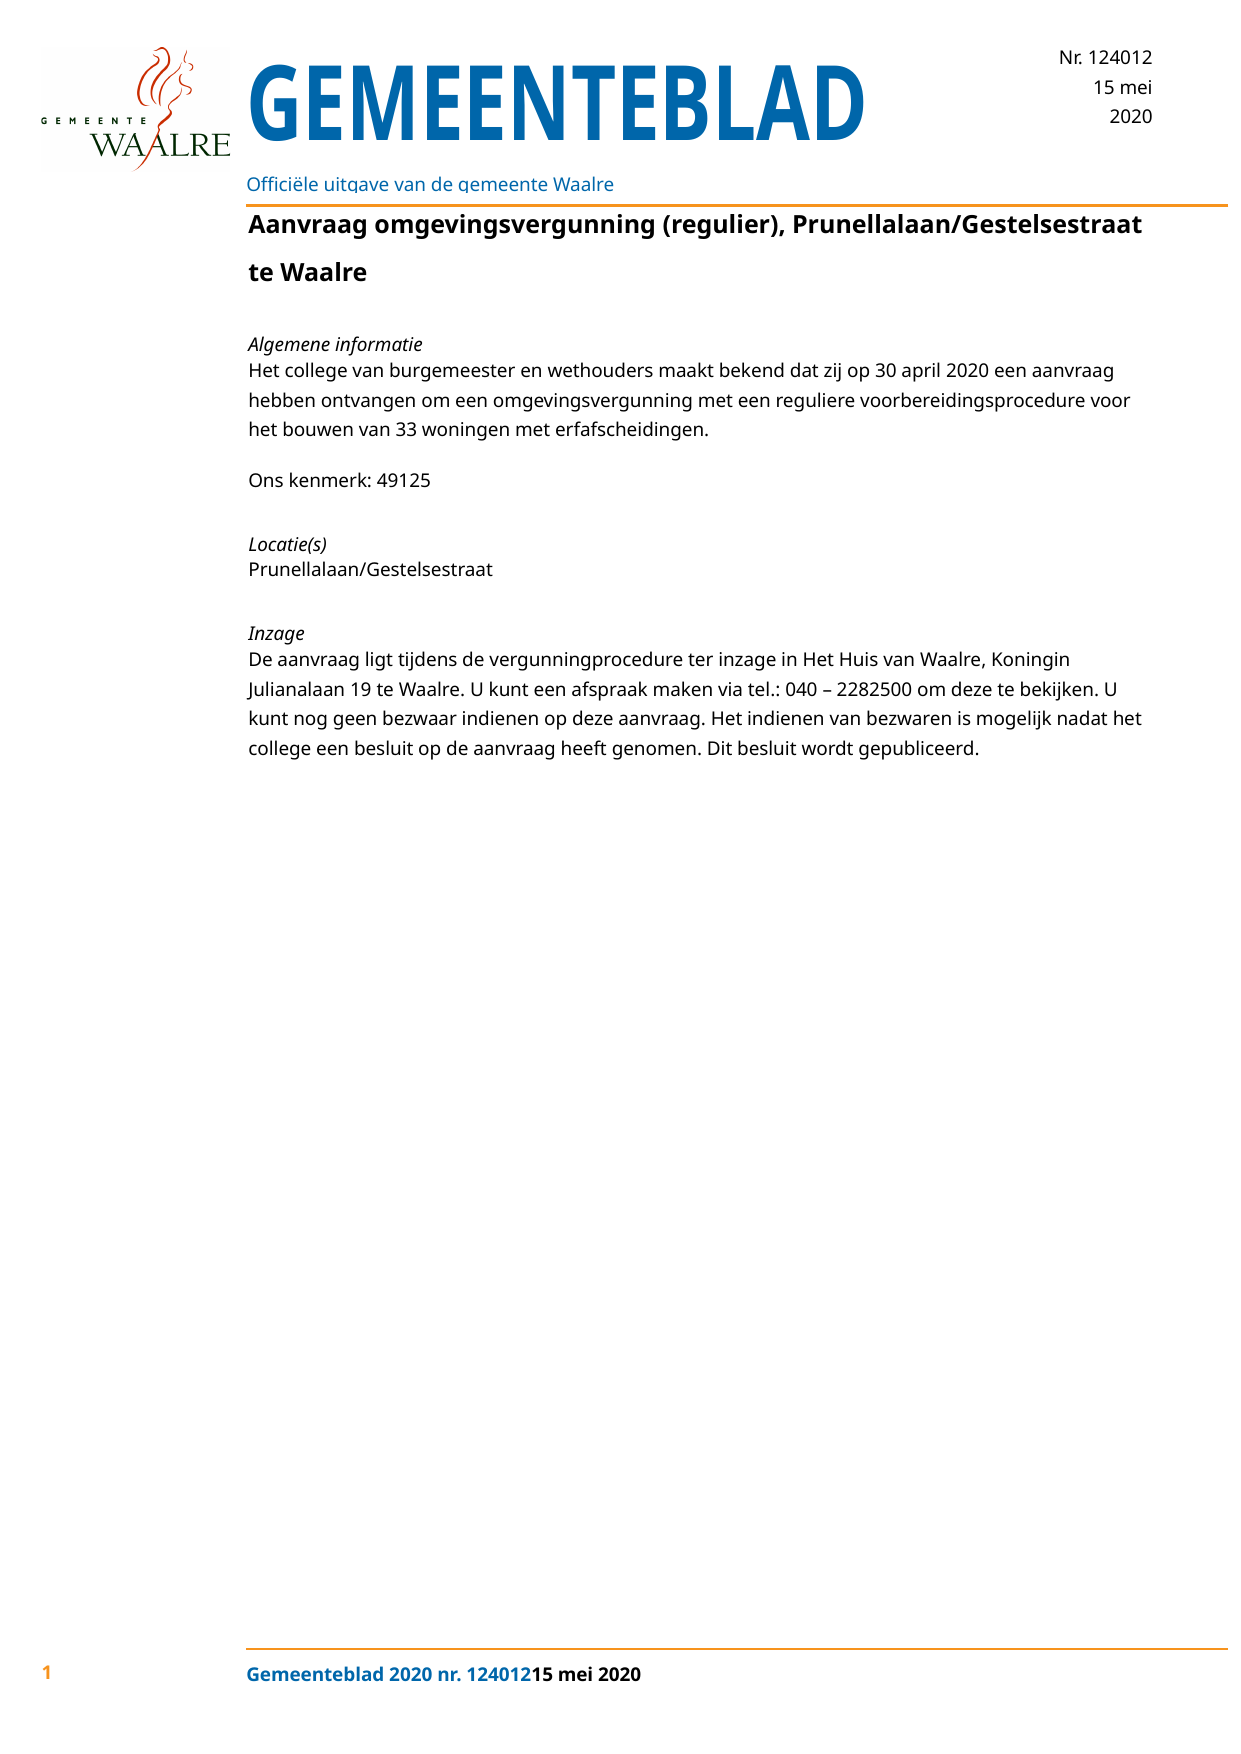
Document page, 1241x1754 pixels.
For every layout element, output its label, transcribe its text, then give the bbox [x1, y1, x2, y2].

text Algemene informatie [248, 331, 1152, 357]
picture [41, 47, 231, 172]
text De aanvraag ligt tijdens de vergunningprocedure ter inzage in Het Huis van Waalre, Koningin Julianalaan 19 te Waalre. U kunt een afspraak maken via tel.: 040 – 2282500 om deze te bekijken. U kunt nog geen bezwaar indienen op deze aanvraag. Het indienen van bezwaren is mogelijk nadat het college een besluit op de aanvraag heeft genomen. Dit besluit wordt gepubliceerd. [248, 646, 1152, 761]
text Locatie(s) [248, 531, 1152, 556]
text Aanvraag omgevingsvergunning (regulier), Prunellalaan/Gestelsestraat te Waalre [248, 207, 1152, 288]
text Prunellalaan/Gestelsestraat [248, 556, 1152, 582]
text Ons kenmerk: 49125 [248, 467, 1152, 492]
text Inzage [248, 620, 1152, 646]
text Het college van burgemeester en wethouders maakt bekend dat zij op 30 april 2020 een aanvraag hebben ontvangen om een omgevingsvergunning met een reguliere voorbereidingsprocedure voor het bouwen van 33 woningen met erfafscheidingen. [248, 357, 1152, 442]
